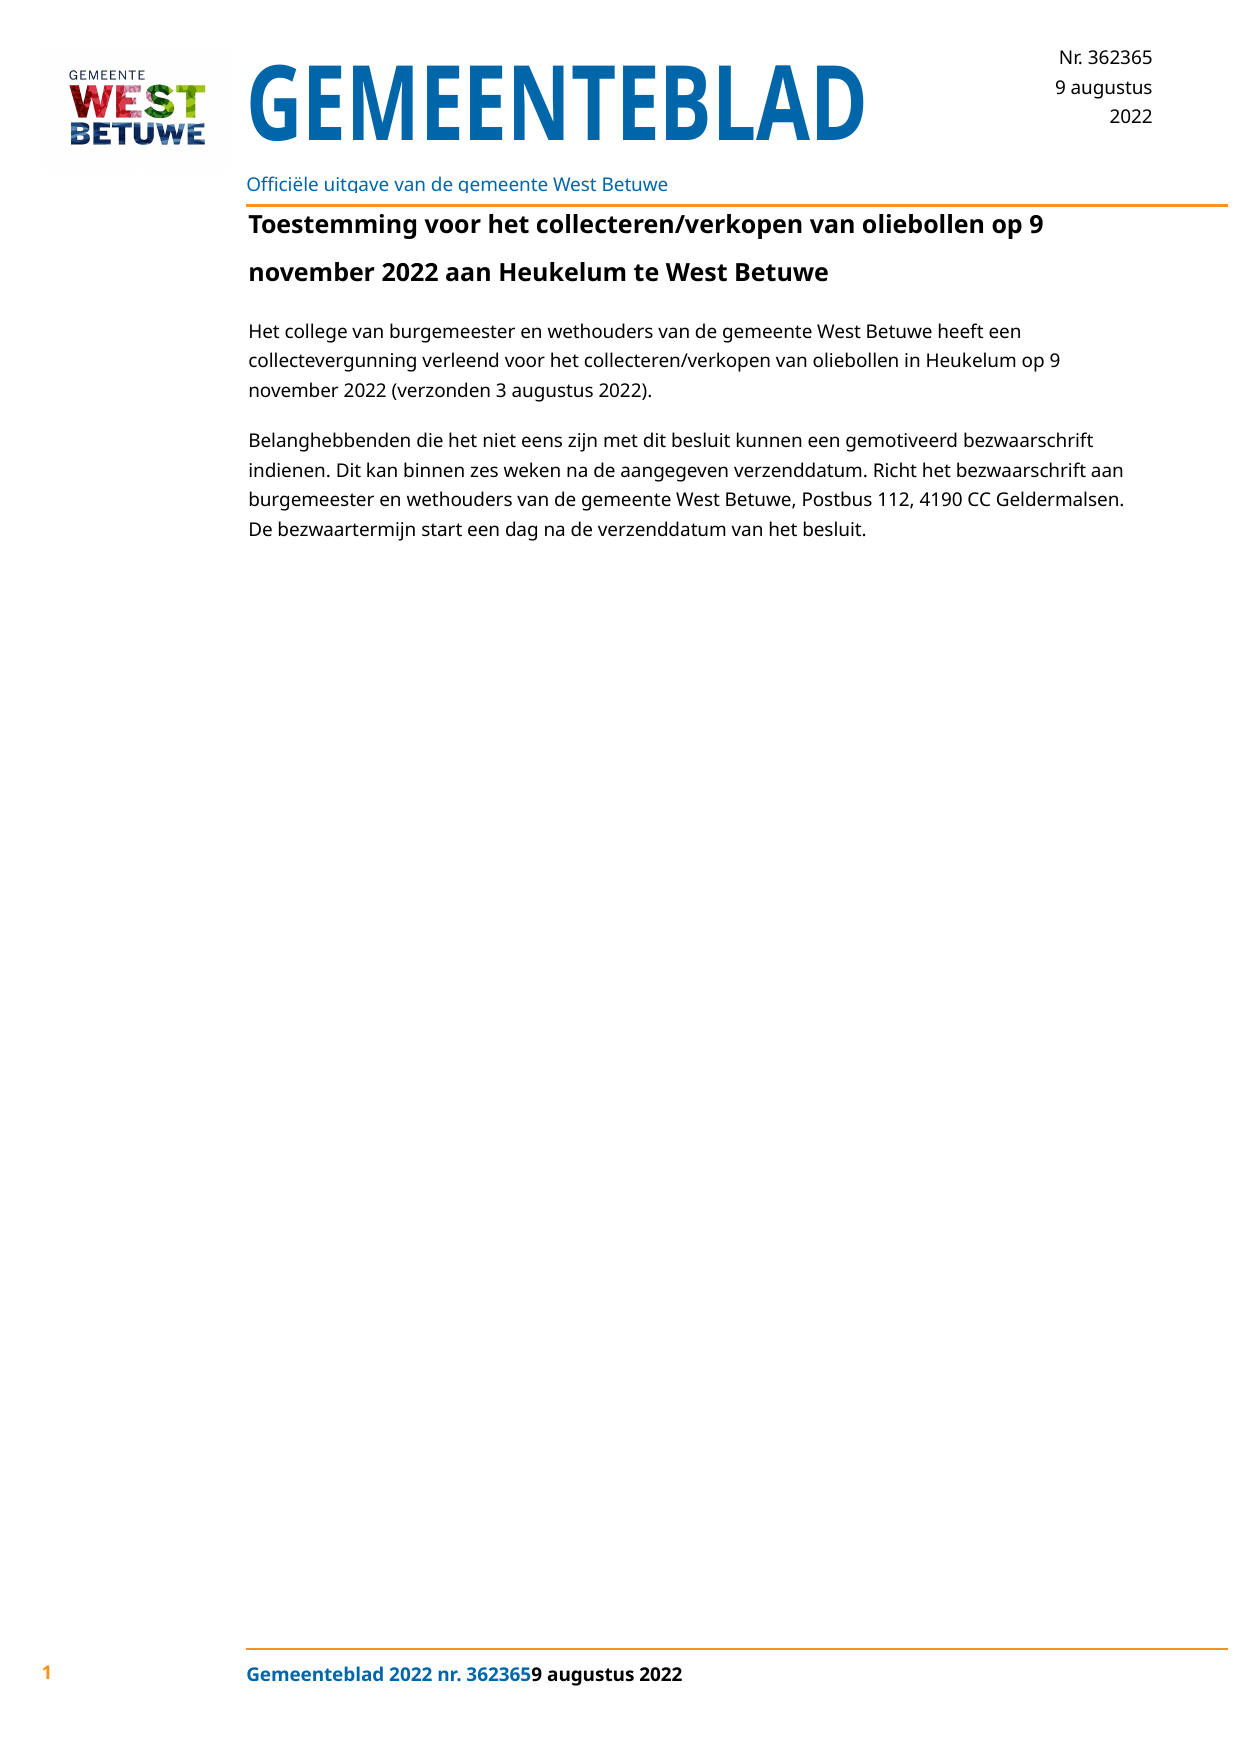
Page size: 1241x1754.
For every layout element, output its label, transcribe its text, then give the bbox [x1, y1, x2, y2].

text Belanghebbenden die het niet eens zijn met dit besluit kunnen een gemotiveerd bezwaarschrift indienen. Dit kan binnen zes weken na de aangegeven verzenddatum. Richt het bezwaarschrift aan burgemeester en wethouders van de gemeente West Betuwe, Postbus 112, 4190 CC Geldermalsen. De bezwaartermijn start een dag na de verzenddatum van het besluit. [248, 427, 1152, 542]
picture [41, 47, 231, 172]
text Het college van burgemeester en wethouders van de gemeente West Betuwe heeft een collectevergunning verleend voor het collecteren/verkopen van oliebollen in Heukelum op 9 november 2022 (verzonden 3 augustus 2022). [248, 318, 1152, 403]
text Toestemming voor het collecteren/verkopen van oliebollen op 9 november 2022 aan Heukelum te West Betuwe [248, 207, 1152, 288]
